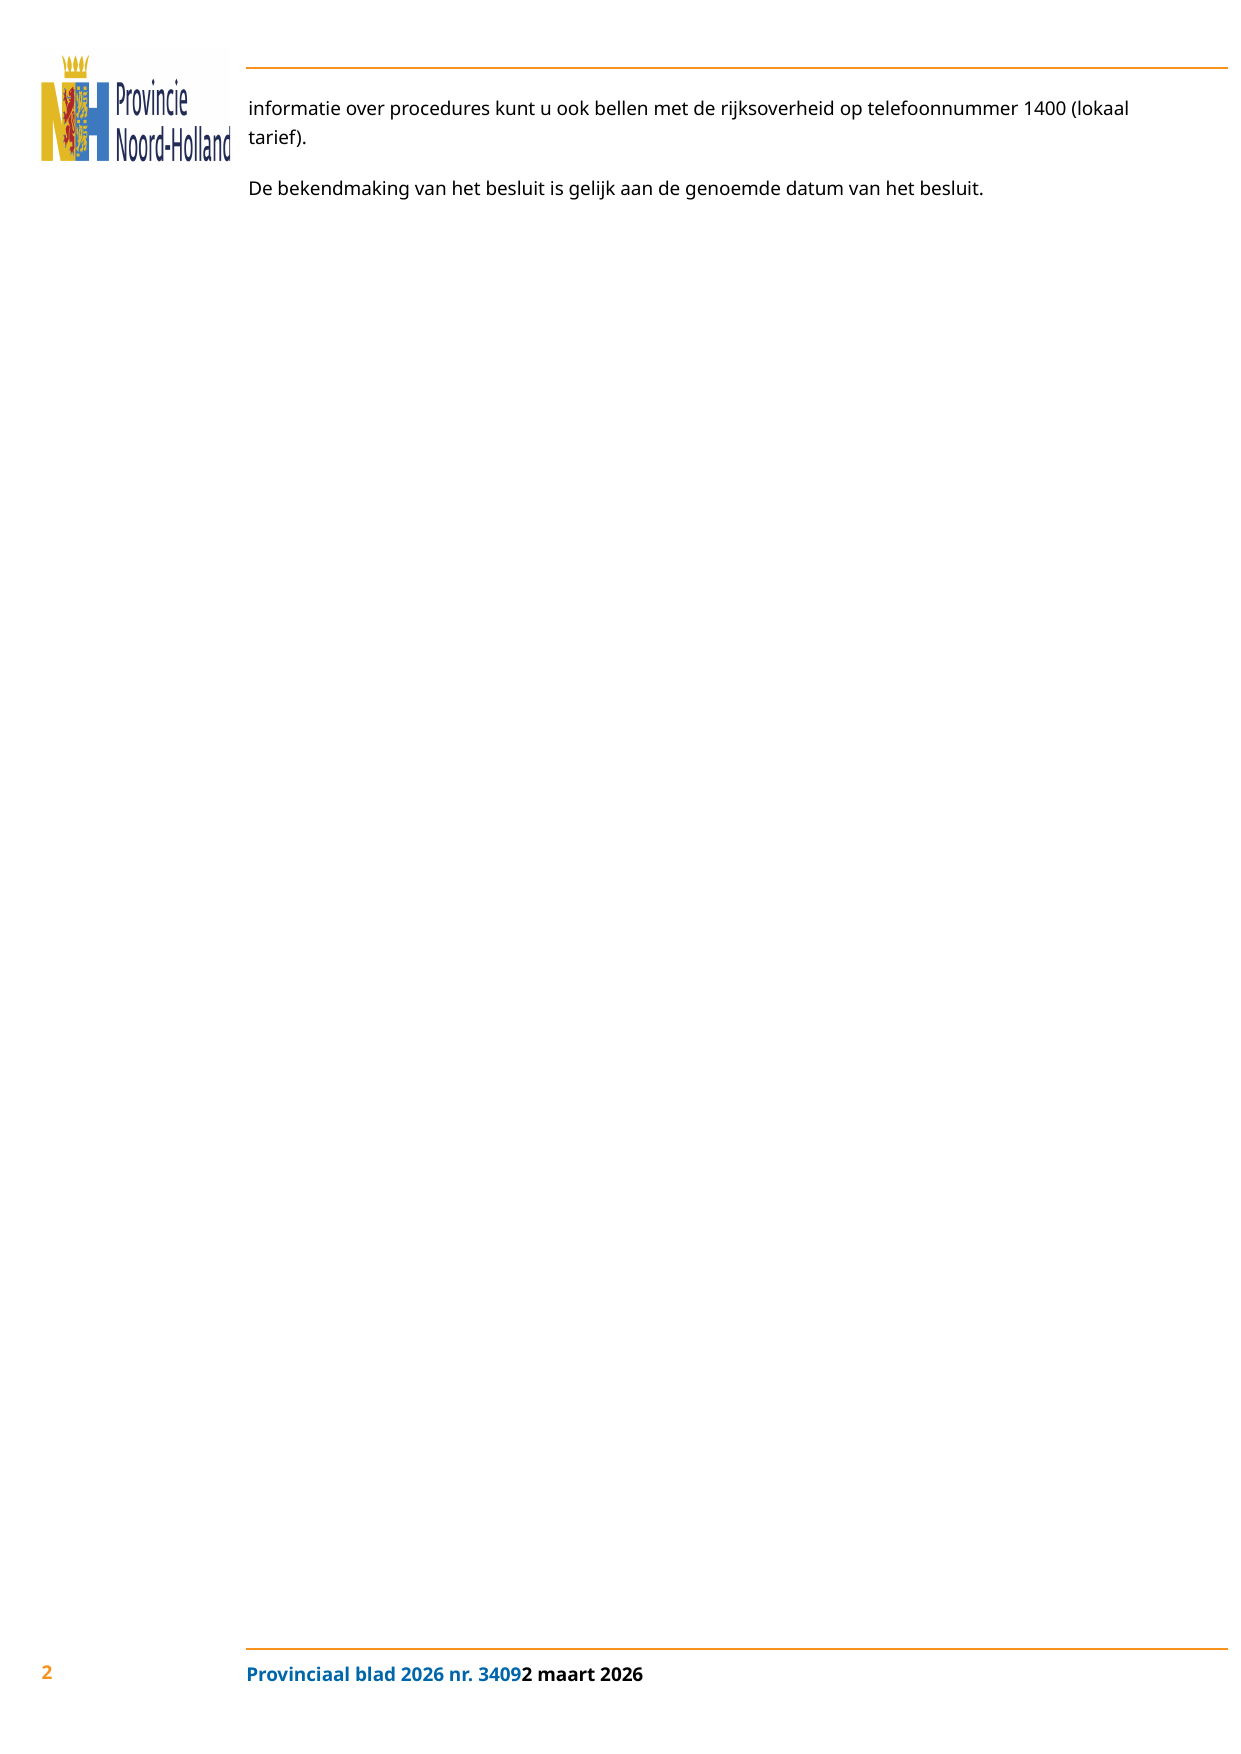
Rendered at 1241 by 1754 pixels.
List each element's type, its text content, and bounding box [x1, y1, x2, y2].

text De bekendmaking van het besluit is gelijk aan de genoemde datum van het besluit. [248, 175, 1152, 201]
text informatie over procedures kunt u ook bellen met de rijksoverheid op telefoonnummer 1400 (lokaal tarief). [248, 95, 1152, 150]
picture [41, 47, 231, 172]
